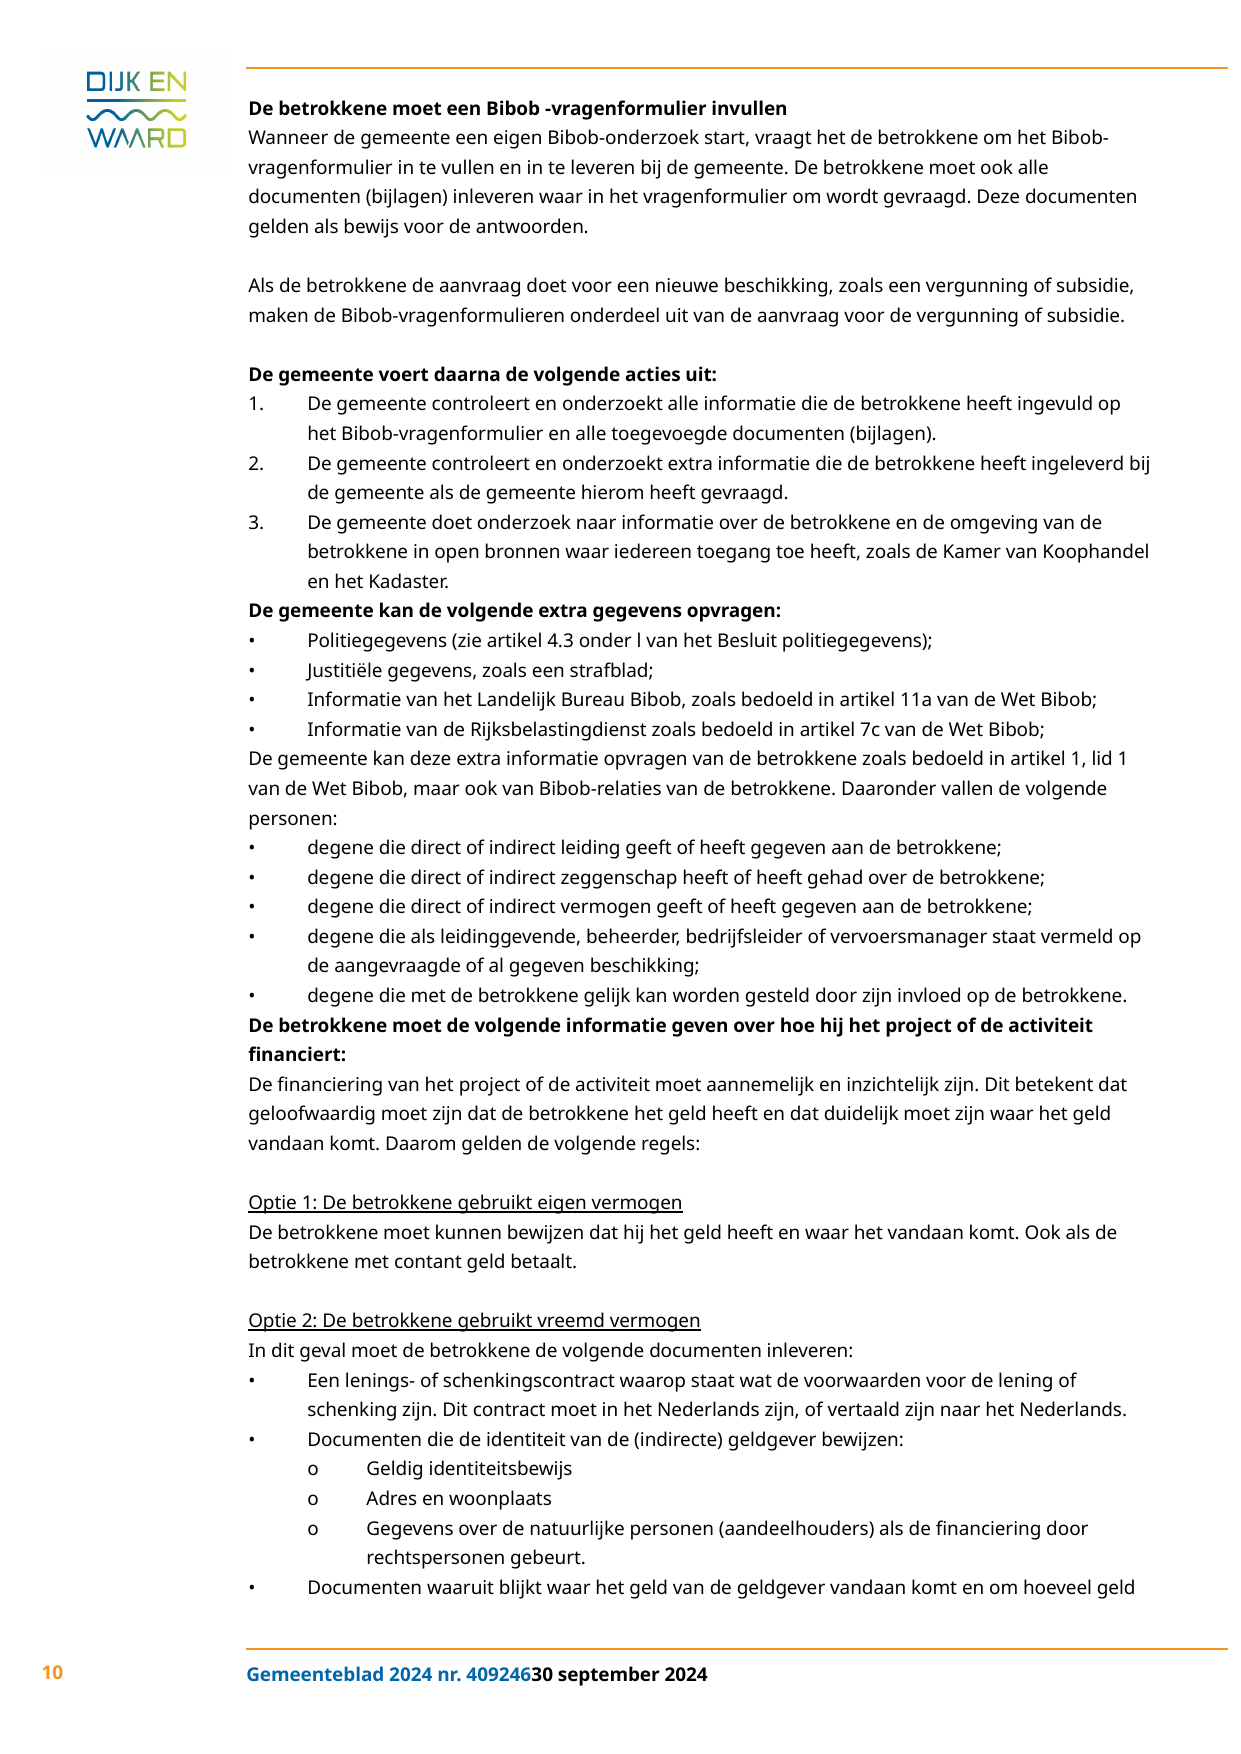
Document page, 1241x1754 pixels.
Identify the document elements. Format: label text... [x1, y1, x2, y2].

list degene die als leidinggevende, beheerder, bedrijfsleider of vervoersmanager staat vermeld op de aangevraagde of al gegeven beschikking; [248, 923, 1152, 978]
list Een lenings- of schenkingscontract waarop staat wat de voorwaarden voor de lening of schenking zijn. Dit contract moet in het Nederlands zijn, of vertaald zijn naar het Nederlands. [248, 1367, 1152, 1422]
list Gegevens over de natuurlijke personen (aandeelhouders) als de financiering door rechtspersonen gebeurt. [307, 1515, 1152, 1570]
text Als de betrokkene de aanvraag doet voor een nieuwe beschikking, zoals een vergunning of subsidie, maken de Bibob-vragenformulieren onderdeel uit van de aanvraag voor de vergunning of subsidie. [248, 272, 1152, 328]
list De gemeente doet onderzoek naar informatie over de betrokkene en de omgeving van de betrokkene in open bronnen waar iedereen toegang toe heeft, zoals de Kamer van Koophandel en het Kadaster. [248, 509, 1152, 594]
list Justitiële gegevens, zoals een strafblad; [248, 657, 1152, 683]
list Adres en woonplaats [307, 1485, 1152, 1511]
list Documenten waaruit blijkt waar het geld van de geldgever vandaan komt en om hoeveel geld [248, 1574, 1152, 1600]
list Documenten die de identiteit van de (indirecte) geldgever bewijzen: [248, 1426, 1152, 1452]
list Politiegegevens (zie artikel 4.3 onder l van het Besluit politiegegevens); [248, 627, 1152, 653]
text De gemeente kan de volgende extra gegevens opvragen: [248, 598, 1152, 623]
list Informatie van het Landelijk Bureau Bibob, zoals bedoeld in artikel 11a van de Wet Bibob; [248, 686, 1152, 712]
list degene die direct of indirect leiding geeft of heeft gegeven aan de betrokkene; [248, 834, 1152, 860]
list De gemeente controleert en onderzoekt alle informatie die de betrokkene heeft ingevuld op het Bibob-vragenformulier en alle toegevoegde documenten (bijlagen). [248, 391, 1152, 446]
picture [41, 47, 231, 172]
text De gemeente kan deze extra informatie opvragen van de betrokkene zoals bedoeld in artikel 1, lid 1 van de Wet Bibob, maar ook van Bibob-relaties van de betrokkene. Daaronder vallen de volgende personen: [248, 746, 1152, 831]
text De betrokkene moet kunnen bewijzen dat hij het geld heeft en waar het vandaan komt. Ook als de betrokkene met contant geld betaalt. [248, 1219, 1152, 1274]
list De gemeente controleert en onderzoekt extra informatie die de betrokkene heeft ingeleverd bij de gemeente als de gemeente hierom heeft gevraagd. [248, 450, 1152, 505]
text De betrokkene moet een Bibob -vragenformulier invullen [248, 95, 1152, 121]
text De gemeente voert daarna de volgende acties uit: [248, 361, 1152, 387]
text Optie 2: De betrokkene gebruikt vreemd vermogen [248, 1308, 1152, 1333]
text De financiering van het project of de activiteit moet aannemelijk en inzichtelijk zijn. Dit betekent dat geloofwaardig moet zijn dat de betrokkene het geld heeft en dat duidelijk moet zijn waar het geld vandaan komt. Daarom gelden de volgende regels: [248, 1071, 1152, 1156]
list degene die direct of indirect zeggenschap heeft of heeft gehad over de betrokkene; [248, 864, 1152, 890]
text In dit geval moet de betrokkene de volgende documenten inleveren: [248, 1337, 1152, 1363]
list Informatie van de Rijksbelastingdienst zoals bedoeld in artikel 7c van de Wet Bibob; [248, 716, 1152, 742]
text De betrokkene moet de volgende informatie geven over hoe hij het project of de activiteit financiert: [248, 1012, 1152, 1067]
list degene die direct of indirect vermogen geeft of heeft gegeven aan de betrokkene; [248, 893, 1152, 919]
text Optie 1: De betrokkene gebruikt eigen vermogen [248, 1189, 1152, 1215]
text Wanneer de gemeente een eigen Bibob-onderzoek start, vraagt het de betrokkene om het Bibob-vragenformulier in te vullen en in te leveren bij de gemeente. De betrokkene moet ook alle documenten (bijlagen) inleveren waar in het vragenformulier om wordt gevraagd. Deze documenten gelden als bewijs voor de antwoorden. [248, 124, 1152, 239]
list degene die met de betrokkene gelijk kan worden gesteld door zijn invloed op de betrokkene. [248, 982, 1152, 1008]
list Geldig identiteitsbewijs [307, 1456, 1152, 1481]
